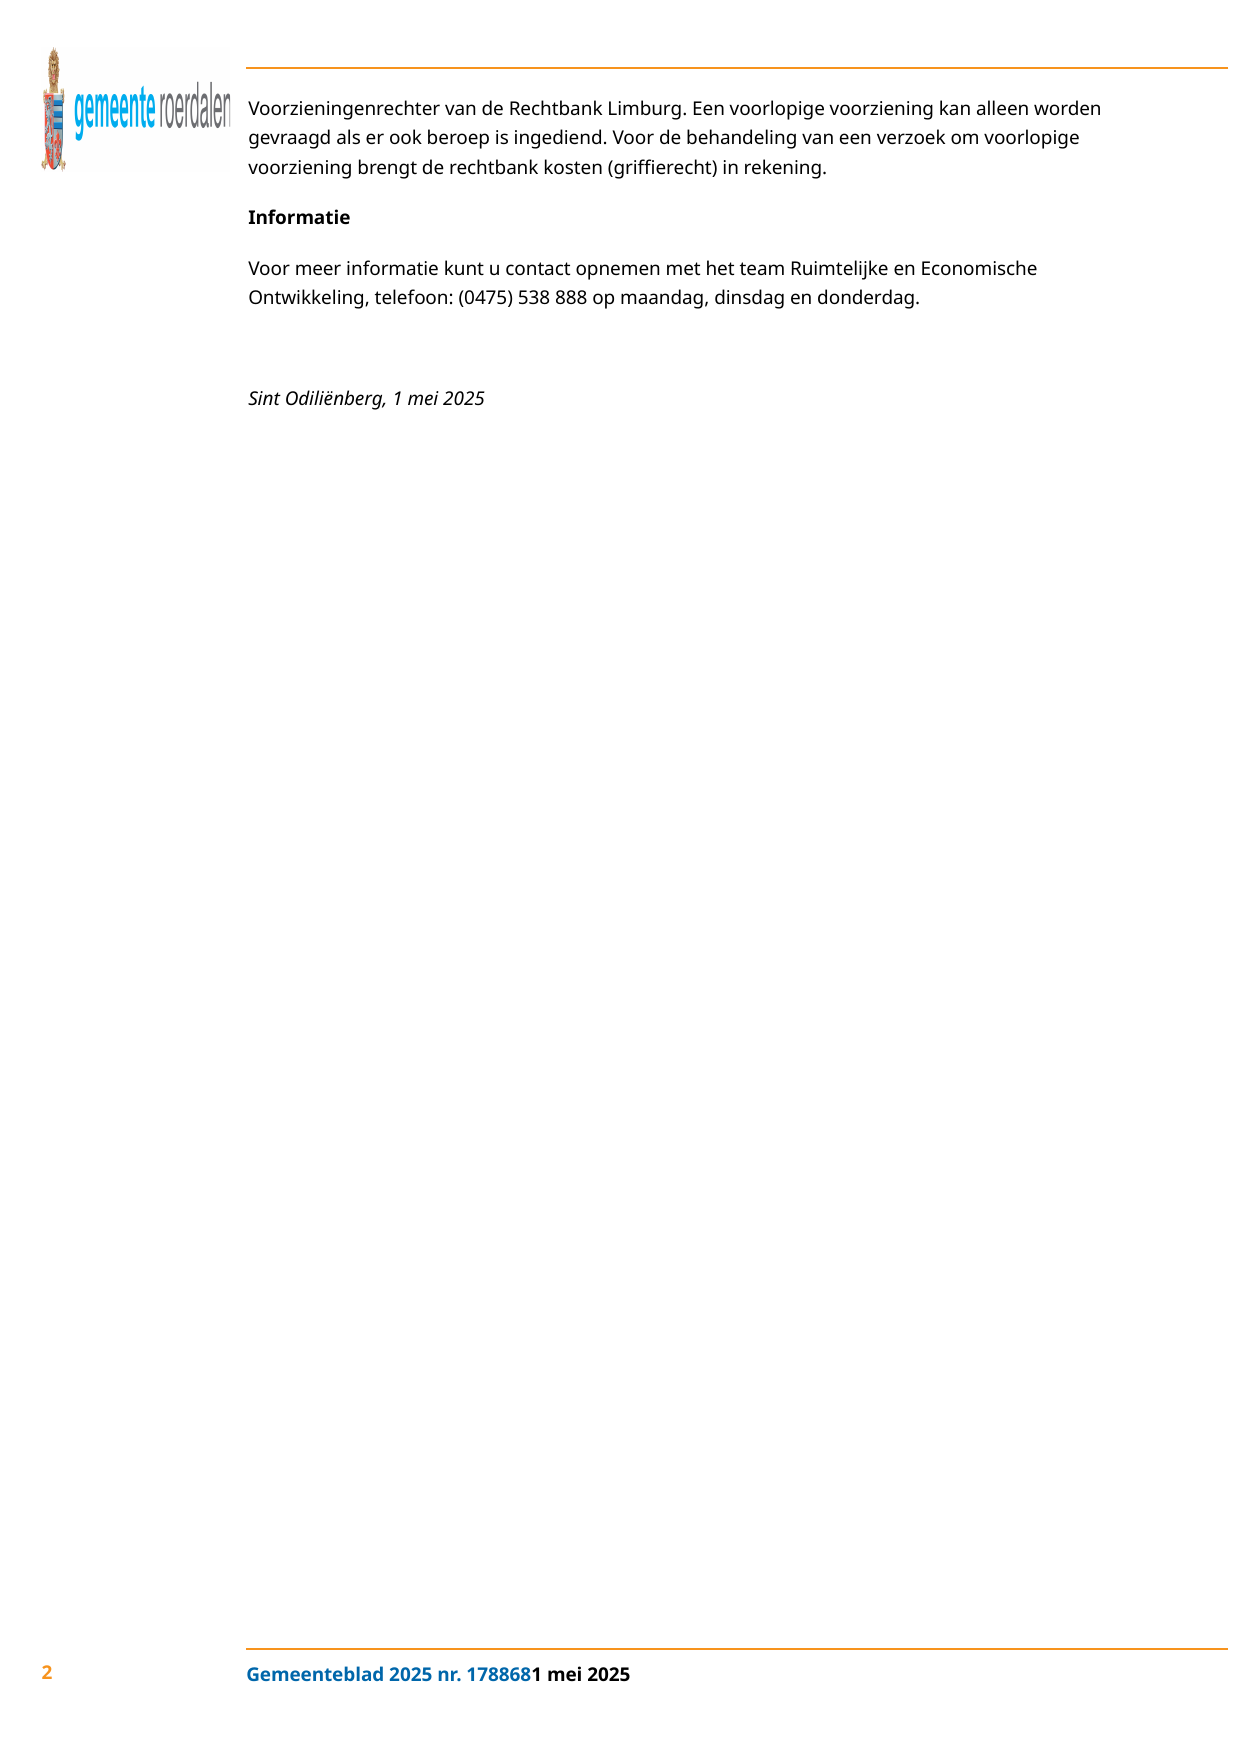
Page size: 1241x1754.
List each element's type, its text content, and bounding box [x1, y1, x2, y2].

picture [41, 47, 231, 172]
text Sint Odiliënberg, 1 mei 2025 [248, 385, 1152, 411]
text Voorzieningenrechter van de Rechtbank Limburg. Een voorlopige voorziening kan alleen worden gevraagd als er ook beroep is ingediend. Voor de behandeling van een verzoek om voorlopige voorziening brengt de rechtbank kosten (griffierecht) in rekening. [248, 95, 1152, 180]
text Voor meer informatie kunt u contact opnemen met het team Ruimtelijke en Economische Ontwikkeling, telefoon: (0475) 538 888 op maandag, dinsdag en donderdag. [248, 255, 1152, 310]
text Informatie [248, 204, 1152, 230]
